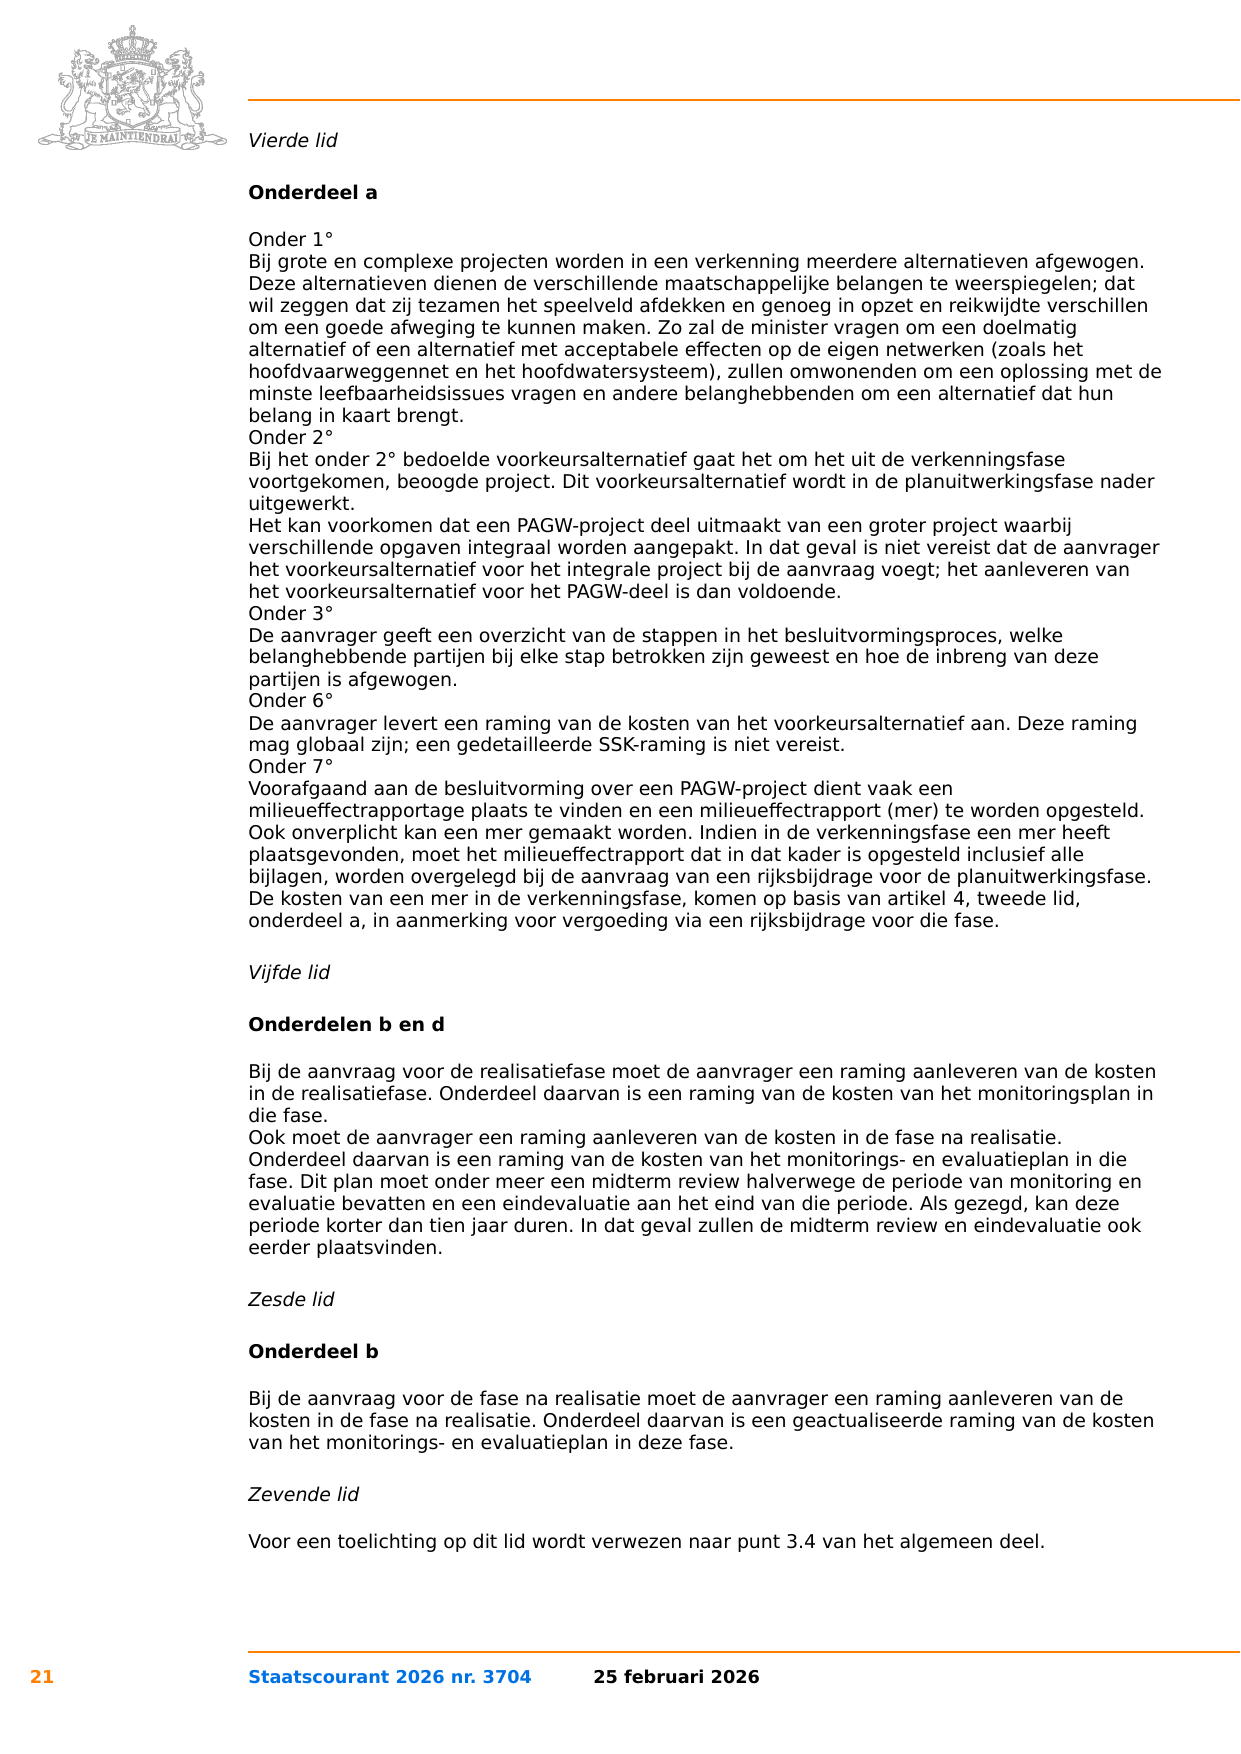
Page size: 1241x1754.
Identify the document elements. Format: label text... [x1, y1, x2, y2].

text Onder 1° [248, 229, 1163, 251]
subtitle Zesde lid [248, 1289, 1163, 1311]
text Onder 7° [248, 756, 1163, 778]
text Onder 2° [248, 427, 1163, 449]
subtitle Zevende lid [248, 1484, 1163, 1506]
text Bij grote en complexe projecten worden in een verkenning meerdere alternatieven afgewogen. Deze alternatieven dienen de verschillende maatschappelijke belangen te weerspiegelen; dat wil zeggen dat zij tezamen het speelveld afdekken en genoeg in opzet en reikwijdte verschillen om een goede afweging te kunnen maken. Zo zal de minister vragen om een doelmatig alternatief of een alternatief met acceptabele effecten op de eigen netwerken (zoals het hoofdvaarweggennet en het hoofdwatersysteem), zullen omwonenden om een oplossing met de minste leefbaarheidsissues vragen en andere belanghebbenden om een alternatief dat hun belang in kaart brengt. [248, 251, 1163, 427]
subtitle Vijfde lid [248, 962, 1163, 984]
picture [38, 25, 227, 150]
text Het kan voorkomen dat een PAGW-project deel uitmaakt van een groter project waarbij verschillende opgaven integraal worden aangepakt. In dat geval is niet vereist dat de aanvrager het voorkeursalternatief voor het integrale project bij de aanvraag voegt; het aanleveren van het voorkeursalternatief voor het PAGW-deel is dan voldoende. [248, 514, 1163, 602]
text Voorafgaand aan de besluitvorming over een PAGW-project dient vaak een milieueffectrapportage plaats te vinden en een milieueffectrapport (mer) te worden opgesteld. Ook onverplicht kan een mer gemaakt worden. Indien in de verkenningsfase een mer heeft plaatsgevonden, moet het milieueffectrapport dat in dat kader is opgesteld inclusief alle bijlagen, worden overgelegd bij de aanvraag van een rijksbijdrage voor de planuitwerkingsfase. De kosten van een mer in de verkenningsfase, komen op basis van artikel 4, tweede lid, onderdeel a, in aanmerking voor vergoeding via een rijksbijdrage voor die fase. [248, 778, 1163, 932]
subtitle Onderdelen b en d [248, 1014, 1163, 1036]
text Onder 3° [248, 602, 1163, 624]
text Bij het onder 2° bedoelde voorkeursalternatief gaat het om het uit de verkenningsfase voortgekomen, beoogde project. Dit voorkeursalternatief wordt in de planuitwerkingsfase nader uitgewerkt. [248, 449, 1163, 514]
text Bij de aanvraag voor de realisatiefase moet de aanvrager een raming aanleveren van de kosten in de realisatiefase. Onderdeel daarvan is een raming van de kosten van het monitoringsplan in die fase. [248, 1061, 1163, 1127]
text De aanvrager levert een raming van de kosten van het voorkeursalternatief aan. Deze raming mag globaal zijn; een gedetailleerde SSK-raming is niet vereist. [248, 712, 1163, 756]
text Bij de aanvraag voor de fase na realisatie moet de aanvrager een raming aanleveren van de kosten in de fase na realisatie. Onderdeel daarvan is een geactualiseerde raming van de kosten van het monitorings- en evaluatieplan in deze fase. [248, 1388, 1163, 1454]
text Voor een toelichting op dit lid wordt verwezen naar punt 3.4 van het algemeen deel. [248, 1531, 1163, 1553]
text De aanvrager geeft een overzicht van de stappen in het besluitvormingsproces, welke belanghebbende partijen bij elke stap betrokken zijn geweest en hoe de inbreng van deze partijen is afgewogen. [248, 624, 1163, 690]
text Ook moet de aanvrager een raming aanleveren van de kosten in de fase na realisatie. Onderdeel daarvan is een raming van de kosten van het monitorings- en evaluatieplan in die fase. Dit plan moet onder meer een midterm review halverwege de periode van monitoring en evaluatie bevatten en een eindevaluatie aan het eind van die periode. Als gezegd, kan deze periode korter dan tien jaar duren. In dat geval zullen de midterm review en eindevaluatie ook eerder plaatsvinden. [248, 1127, 1163, 1259]
subtitle Onderdeel b [248, 1341, 1163, 1363]
subtitle Vierde lid [248, 130, 1163, 152]
subtitle Onderdeel a [248, 182, 1163, 204]
text Onder 6° [248, 690, 1163, 712]
